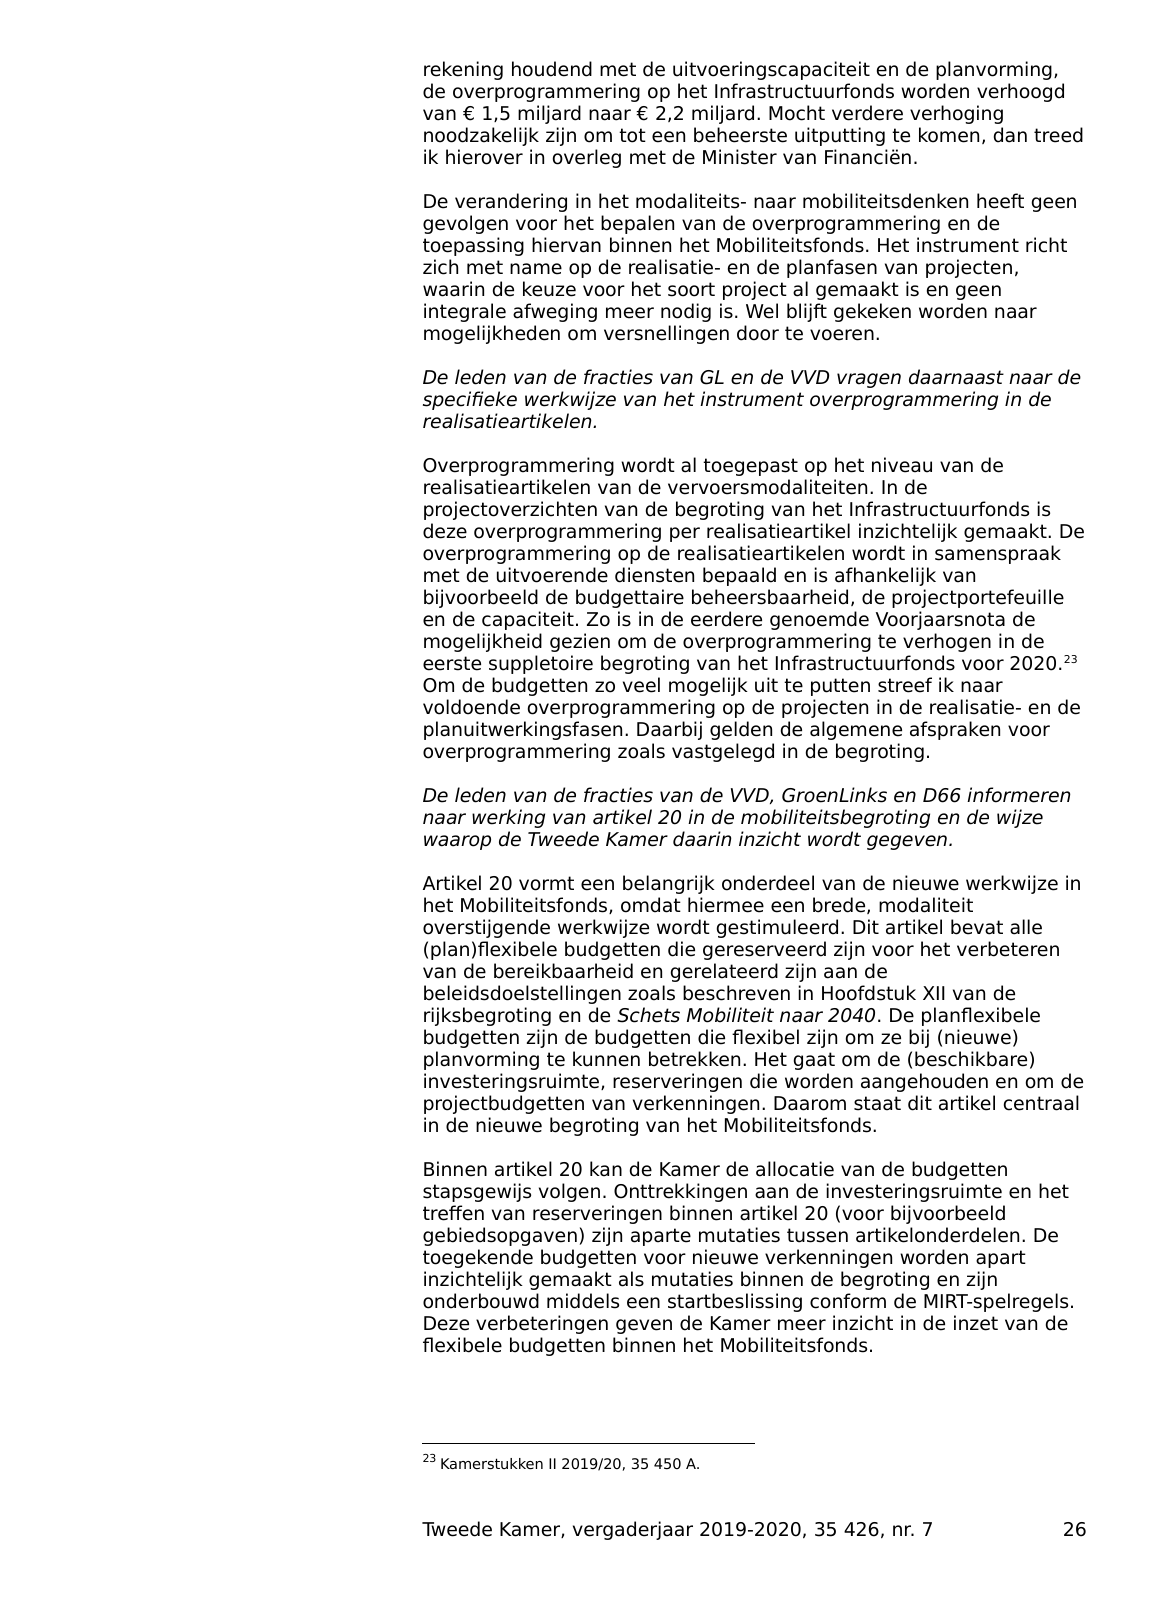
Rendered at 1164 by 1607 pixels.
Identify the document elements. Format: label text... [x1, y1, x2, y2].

text De verandering in het modaliteits- naar mobiliteitsdenken heeft geen gevolgen voor het bepalen van de overprogrammering en de toepassing hiervan binnen het Mobiliteitsfonds. Het instrument richt zich met name op de realisatie- en de planfasen van projecten, waarin de keuze voor het soort project al gemaakt is en geen integrale afweging meer nodig is. Wel blijft gekeken worden naar mogelijkheden om versnellingen door te voeren. [422, 191, 1087, 345]
text Overprogrammering wordt al toegepast op het niveau van de realisatieartikelen van de vervoersmodaliteiten. In de projectoverzichten van de begroting van het Infrastructuurfonds is deze overprogrammering per realisatieartikel inzichtelijk gemaakt. De overprogrammering op de realisatieartikelen wordt in samenspraak met de uitvoerende diensten bepaald en is afhankelijk van bijvoorbeeld de budgettaire beheersbaarheid, de projectportefeuille en de capaciteit. Zo is in de eerdere genoemde Voorjaarsnota de mogelijkheid gezien om de overprogrammering te verhogen in de eerste suppletoire begroting van het Infrastructuurfonds voor 2020. Om de budgetten zo veel mogelijk uit te putten streef ik naar voldoende overprogrammering op de projecten in de realisatie- en de planuitwerkingsfasen. Daarbij gelden de algemene afspraken voor overprogrammering zoals vastgelegd in de begroting. [422, 455, 1087, 763]
text Artikel 20 vormt een belangrijk onderdeel van de nieuwe werkwijze in het Mobiliteitsfonds, omdat hiermee een brede, modaliteit overstijgende werkwijze wordt gestimuleerd. Dit artikel bevat alle (plan)flexibele budgetten die gereserveerd zijn voor het verbeteren van de bereikbaarheid en gerelateerd zijn aan de beleidsdoelstellingen zoals beschreven in Hoofdstuk XII van de rijksbegroting en de Schets Mobiliteit naar 2040. De planflexibele budgetten zijn de budgetten die flexibel zijn om ze bij (nieuwe) planvorming te kunnen betrekken. Het gaat om de (beschikbare) investeringsruimte, reserveringen die worden aangehouden en om de projectbudgetten van verkenningen. Daarom staat dit artikel centraal in de nieuwe begroting van het Mobiliteitsfonds. [422, 873, 1087, 1137]
text rekening houdend met de uitvoeringscapaciteit en de planvorming, de overprogrammering op het Infrastructuurfonds worden verhoogd van € 1,5 miljard naar € 2,2 miljard. Mocht verdere verhoging noodzakelijk zijn om tot een beheerste uitputting te komen, dan treed ik hierover in overleg met de Minister van Financiën. [422, 59, 1087, 169]
text De leden van de fracties van de VVD, GroenLinks en D66 informeren naar werking van artikel 20 in de mobiliteitsbegroting en de wijze waarop de Tweede Kamer daarin inzicht wordt gegeven. [422, 785, 1087, 851]
text De leden van de fracties van GL en de VVD vragen daarnaast naar de specifieke werkwijze van het instrument overprogrammering in de realisatieartikelen. [422, 367, 1087, 433]
text Kamerstukken II 2019/20, 35 450 A. [422, 1452, 1087, 1474]
text Binnen artikel 20 kan de Kamer de allocatie van de budgetten stapsgewijs volgen. Onttrekkingen aan de investeringsruimte en het treffen van reserveringen binnen artikel 20 (voor bijvoorbeeld gebiedsopgaven) zijn aparte mutaties tussen artikelonderdelen. De toegekende budgetten voor nieuwe verkenningen worden apart inzichtelijk gemaakt als mutaties binnen de begroting en zijn onderbouwd middels een startbeslissing conform de MIRT-spelregels. Deze verbeteringen geven de Kamer meer inzicht in de inzet van de flexibele budgetten binnen het Mobiliteitsfonds. [422, 1159, 1087, 1357]
